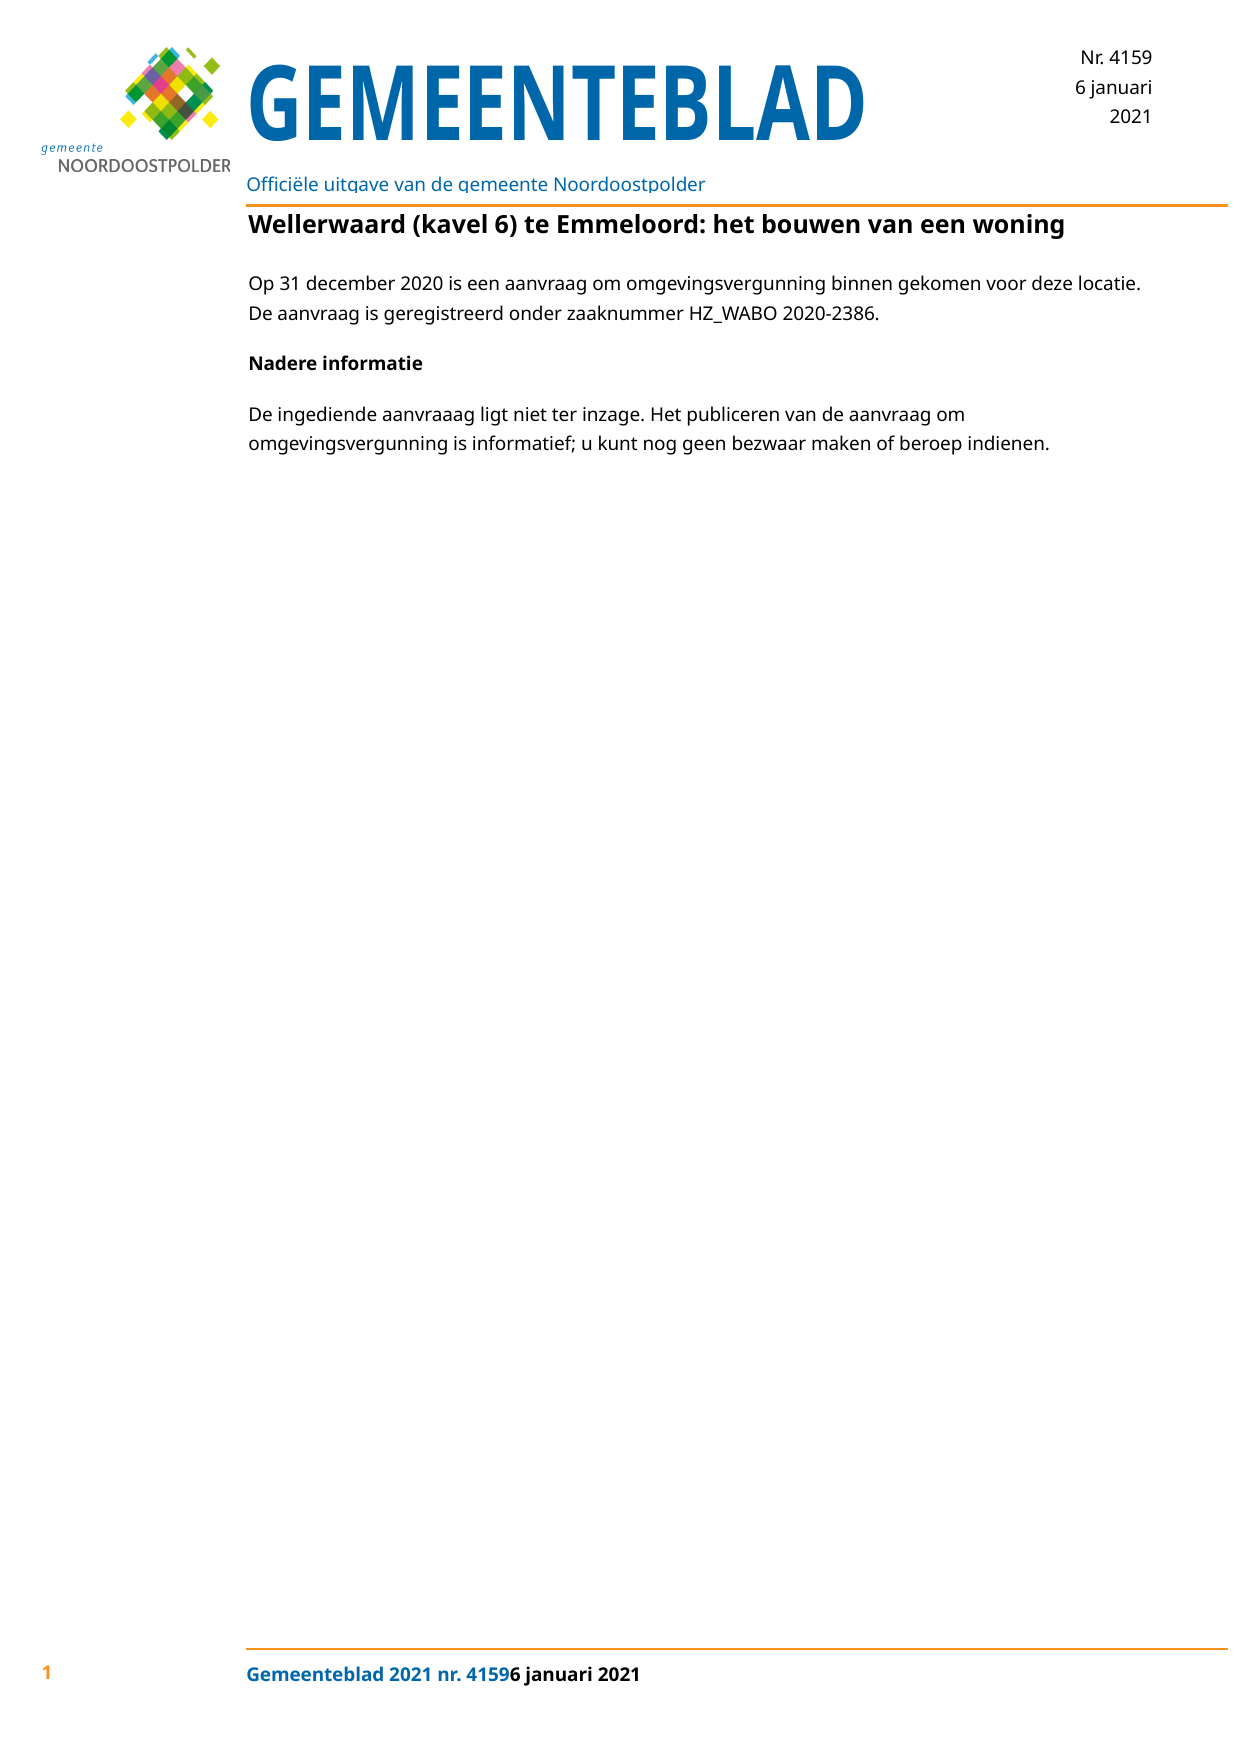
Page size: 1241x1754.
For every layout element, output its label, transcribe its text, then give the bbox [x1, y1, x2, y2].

text Wellerwaard (kavel 6) te Emmeloord: het bouwen van een woning [248, 207, 1152, 241]
text Nadere informatie [248, 350, 1152, 376]
text Op 31 december 2020 is een aanvraag om omgevingsvergunning binnen gekomen voor deze locatie. De aanvraag is geregistreerd onder zaaknummer HZ_WABO 2020-2386. [248, 270, 1152, 326]
text De ingediende aanvraaag ligt niet ter inzage. Het publiceren van de aanvraag om omgevingsvergunning is informatief; u kunt nog geen bezwaar maken of beroep indienen. [248, 401, 1152, 456]
picture [41, 47, 231, 172]
